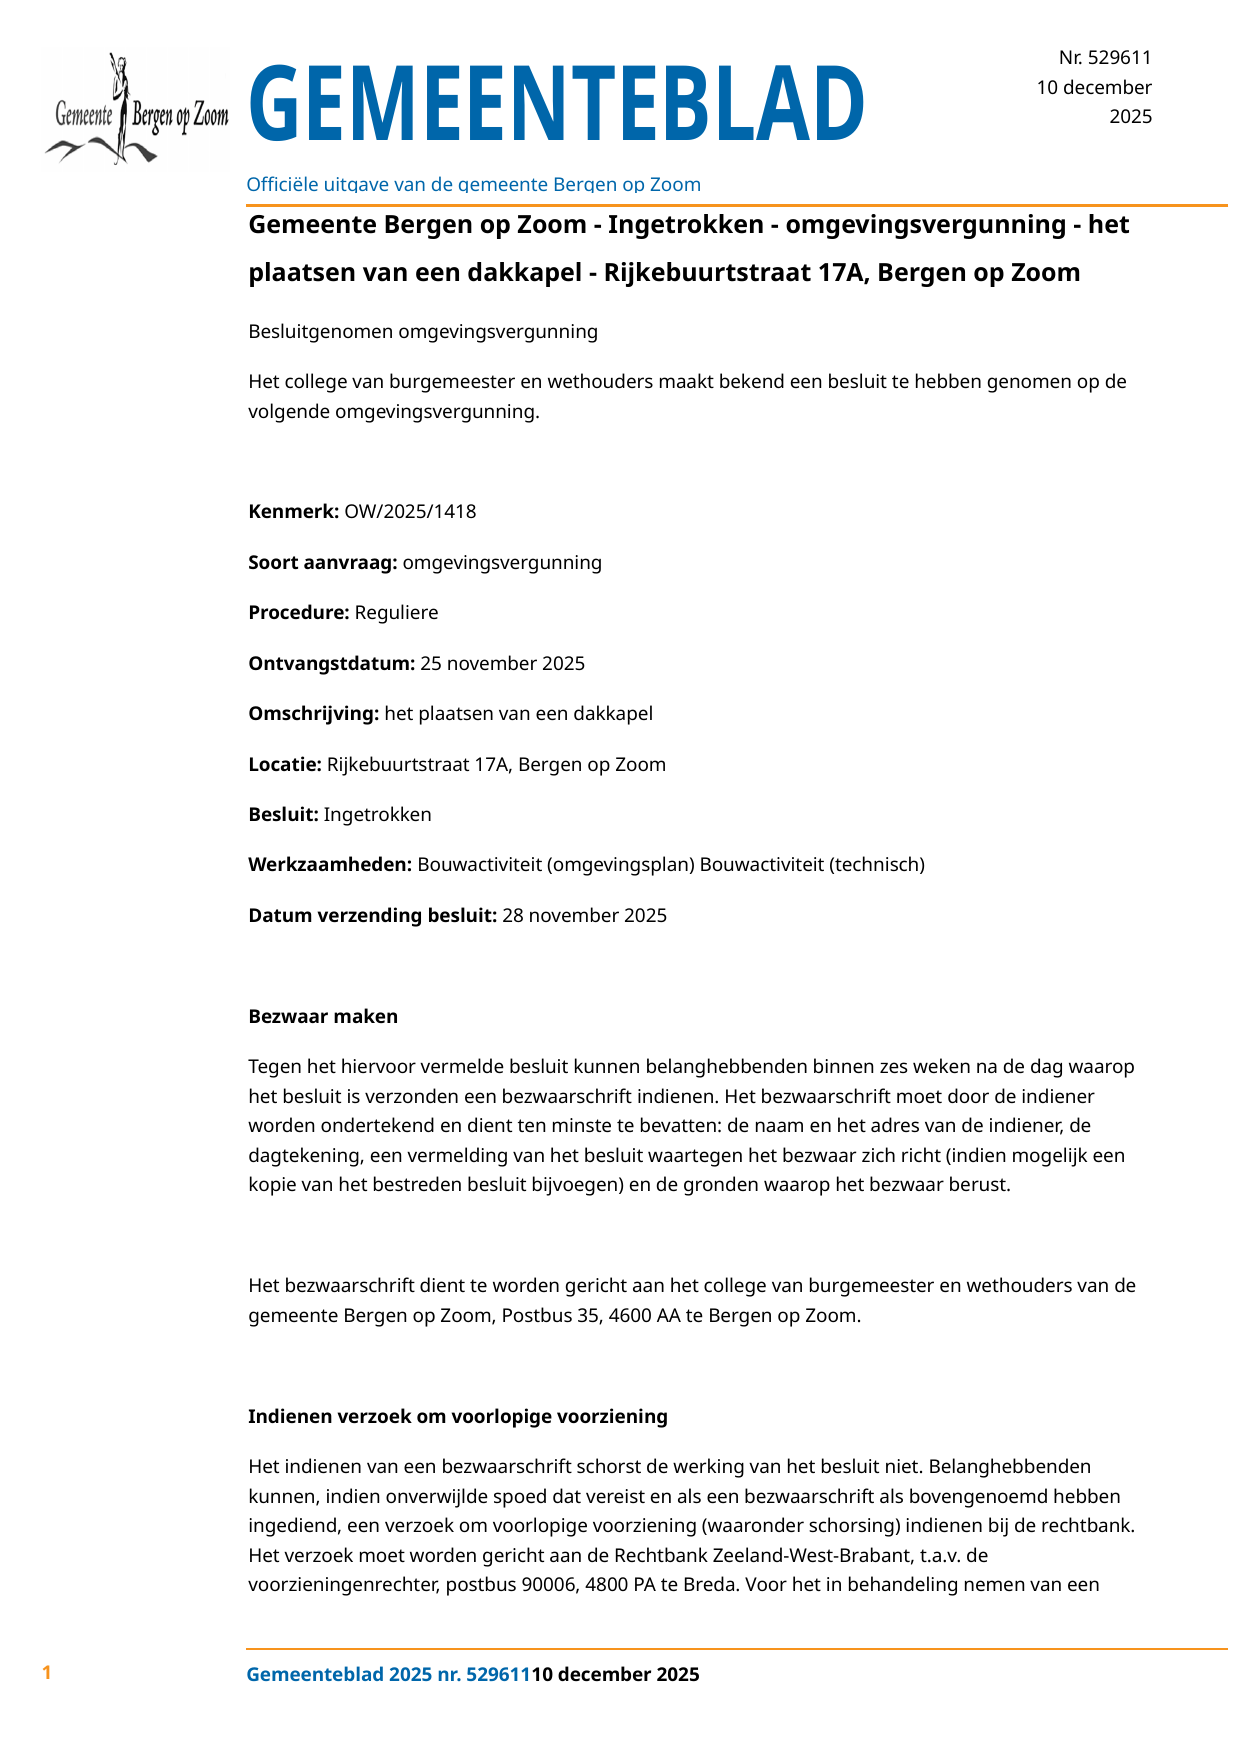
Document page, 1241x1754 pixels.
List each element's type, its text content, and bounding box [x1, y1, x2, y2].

text Omschrijving: het plaatsen van een dakkapel [248, 700, 1152, 726]
text Tegen het hiervoor vermelde besluit kunnen belanghebbenden binnen zes weken na de dag waarop het besluit is verzonden een bezwaarschrift indienen. Het bezwaarschrift moet door de indiener worden ondertekend en dient ten minste te bevatten: de naam en het adres van de indiener, de dagtekening, een vermelding van het besluit waartegen het bezwaar zich richt (indien mogelijk een kopie van het bestreden besluit bijvoegen) en de gronden waarop het bezwaar berust. [248, 1053, 1152, 1197]
picture [41, 47, 231, 172]
text Het indienen van een bezwaarschrift schorst de werking van het besluit niet. Belanghebbenden kunnen, indien onverwijlde spoed dat vereist en als een bezwaarschrift als bovengenoemd hebben ingediend, een verzoek om voorlopige voorziening (waaronder schorsing) indienen bij de rechtbank. Het verzoek moet worden gericht aan de Rechtbank Zeeland-West-Brabant, t.a.v. de voorzieningenrechter, postbus 90006, 4800 PA te Breda. Voor het in behandeling nemen van een [248, 1453, 1152, 1597]
text Kenmerk: OW/2025/1418 [248, 499, 1152, 524]
text Locatie: Rijkebuurtstraat 17A, Bergen op Zoom [248, 751, 1152, 777]
text Het bezwaarschrift dient te worden gericht aan het college van burgemeester en wethouders van de gemeente Bergen op Zoom, Postbus 35, 4600 AA te Bergen op Zoom. [248, 1272, 1152, 1328]
text Indienen verzoek om voorlopige voorziening [248, 1403, 1152, 1429]
text Soort aanvraag: omgevingsvergunning [248, 549, 1152, 575]
text Besluit: Ingetrokken [248, 801, 1152, 827]
text Datum verzending besluit: 28 november 2025 [248, 902, 1152, 928]
text Gemeente Bergen op Zoom - Ingetrokken - omgevingsvergunning - het plaatsen van een dakkapel - Rijkebuurtstraat 17A, Bergen op Zoom [248, 207, 1152, 288]
text Besluitgenomen omgevingsvergunning [248, 318, 1152, 344]
text Ontvangstdatum: 25 november 2025 [248, 650, 1152, 676]
text Het college van burgemeester en wethouders maakt bekend een besluit te hebben genomen op de volgende omgevingsvergunning. [248, 368, 1152, 424]
text Bezwaar maken [248, 1003, 1152, 1029]
text Procedure: Reguliere [248, 599, 1152, 625]
text Werkzaamheden: Bouwactiviteit (omgevingsplan) Bouwactiviteit (technisch) [248, 852, 1152, 877]
